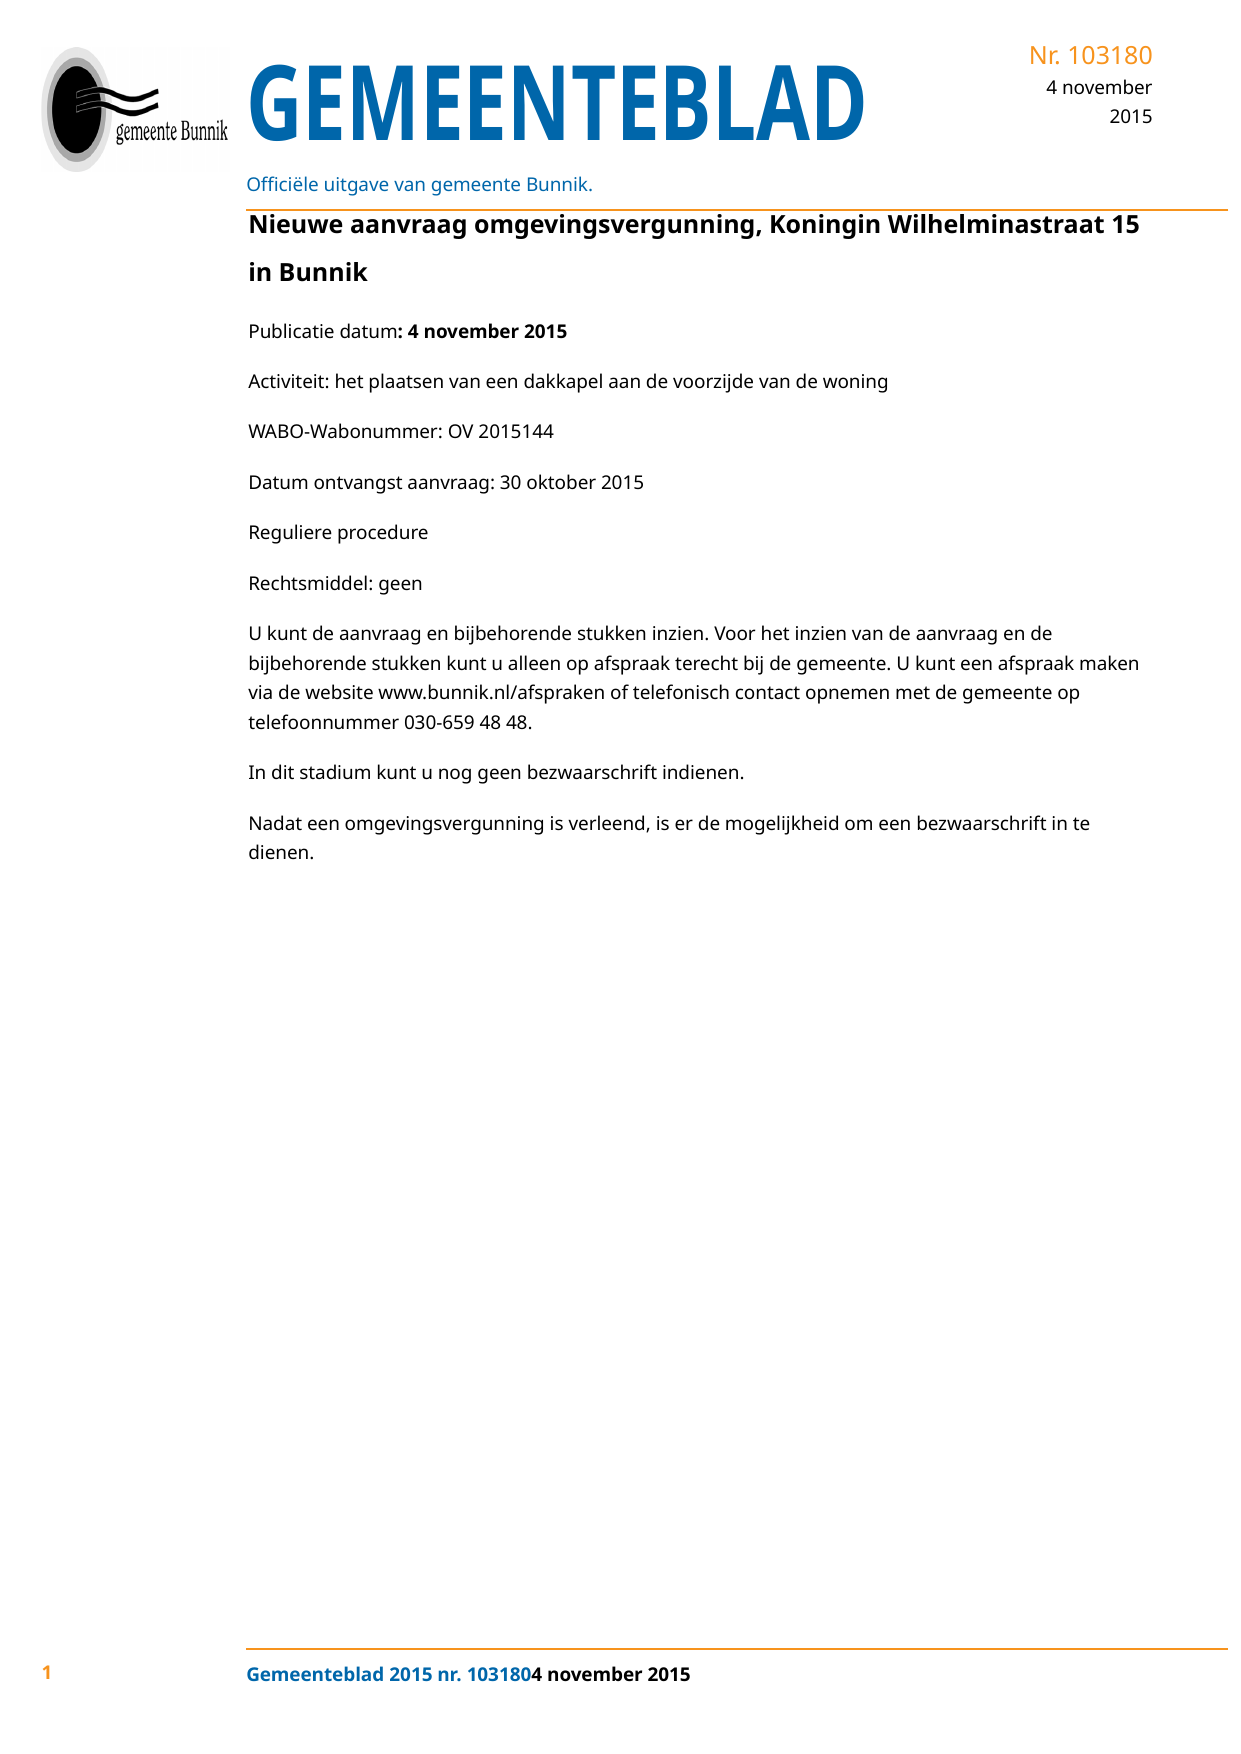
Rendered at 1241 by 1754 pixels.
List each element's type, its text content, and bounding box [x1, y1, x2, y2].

text Nieuwe aanvraag omgevingsvergunning, Koningin Wilhelminastraat 15 in Bunnik [248, 211, 1152, 288]
text U kunt de aanvraag en bijbehorende stukken inzien. Voor het inzien van de aanvraag en de bijbehorende stukken kunt u alleen op afspraak terecht bij de gemeente. U kunt een afspraak maken via de website www.bunnik.nl/afspraken of telefonisch contact opnemen met de gemeente op telefoonnummer 030-659 48 48. [248, 620, 1152, 735]
text Datum ontvangst aanvraag: 30 oktober 2015 [248, 469, 1152, 495]
text Reguliere procedure [248, 519, 1152, 545]
text Nadat een omgevingsvergunning is verleend, is er de mogelijkheid om een bezwaarschrift in te dienen. [248, 810, 1152, 865]
text Rechtsmiddel: geen [248, 570, 1152, 596]
picture [41, 47, 231, 172]
text WABO-Wabonummer: OV 2015144 [248, 419, 1152, 444]
text Publicatie datum: 4 november 2015 [248, 318, 1152, 344]
text Activiteit: het plaatsen van een dakkapel aan de voorzijde van de woning [248, 368, 1152, 394]
text In dit stadium kunt u nog geen bezwaarschrift indienen. [248, 759, 1152, 785]
